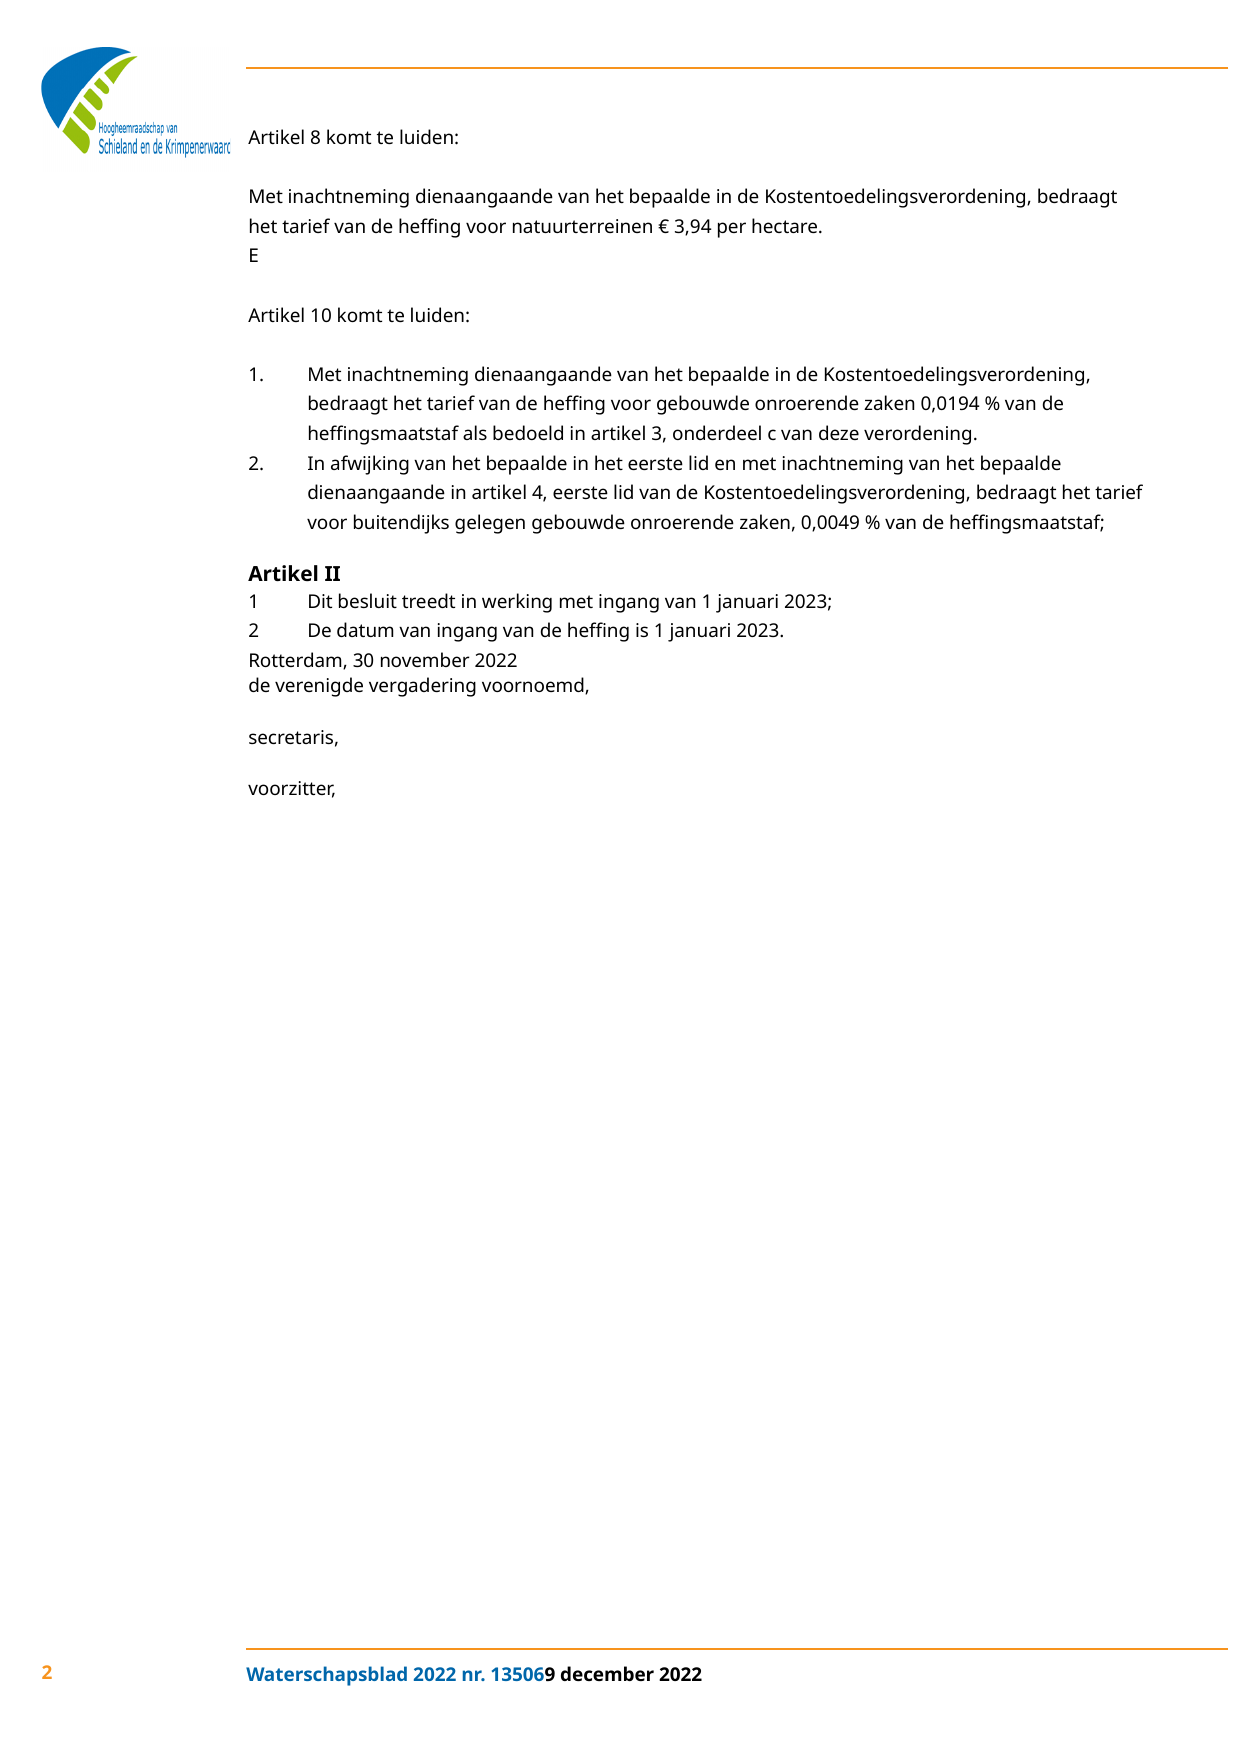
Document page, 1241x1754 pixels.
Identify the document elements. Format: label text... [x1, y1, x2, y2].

text Artikel 8 komt te luiden: [248, 124, 1152, 150]
list In afwijking van het bepaalde in het eerste lid en met inachtneming van het bepaalde dienaangaande in artikel 4, eerste lid van de Kostentoedelingsverordening, bedraagt het tarief voor buitendijks gelegen gebouwde onroerende zaken, 0,0049 % van de heffingsmaatstaf; [248, 450, 1152, 535]
list Met inachtneming dienaangaande van het bepaalde in de Kostentoedelingsverordening, bedraagt het tarief van de heffing voor gebouwde onroerende zaken 0,0194 % van de heffingsmaatstaf als bedoeld in artikel 3, onderdeel c van deze verordening. [248, 361, 1152, 446]
text Artikel 10 komt te luiden: [248, 302, 1152, 328]
list Dit besluit treedt in werking met ingang van 1 januari 2023; [248, 588, 1152, 613]
text voorzitter, [248, 776, 1152, 801]
list De datum van ingang van de heffing is 1 januari 2023. [248, 617, 1152, 643]
text secretaris, [248, 724, 1152, 750]
text E [248, 243, 1152, 268]
text de verenigde vergadering voornoemd, [248, 673, 1152, 698]
picture [41, 47, 231, 172]
text Met inachtneming dienaangaande van het bepaalde in de Kostentoedelingsverordening, bedraagt het tarief van de heffing voor natuurterreinen € 3,94 per hectare. [248, 183, 1152, 239]
text Rotterdam, 30 november 2022 [248, 647, 1152, 673]
text Artikel II [248, 559, 1152, 588]
